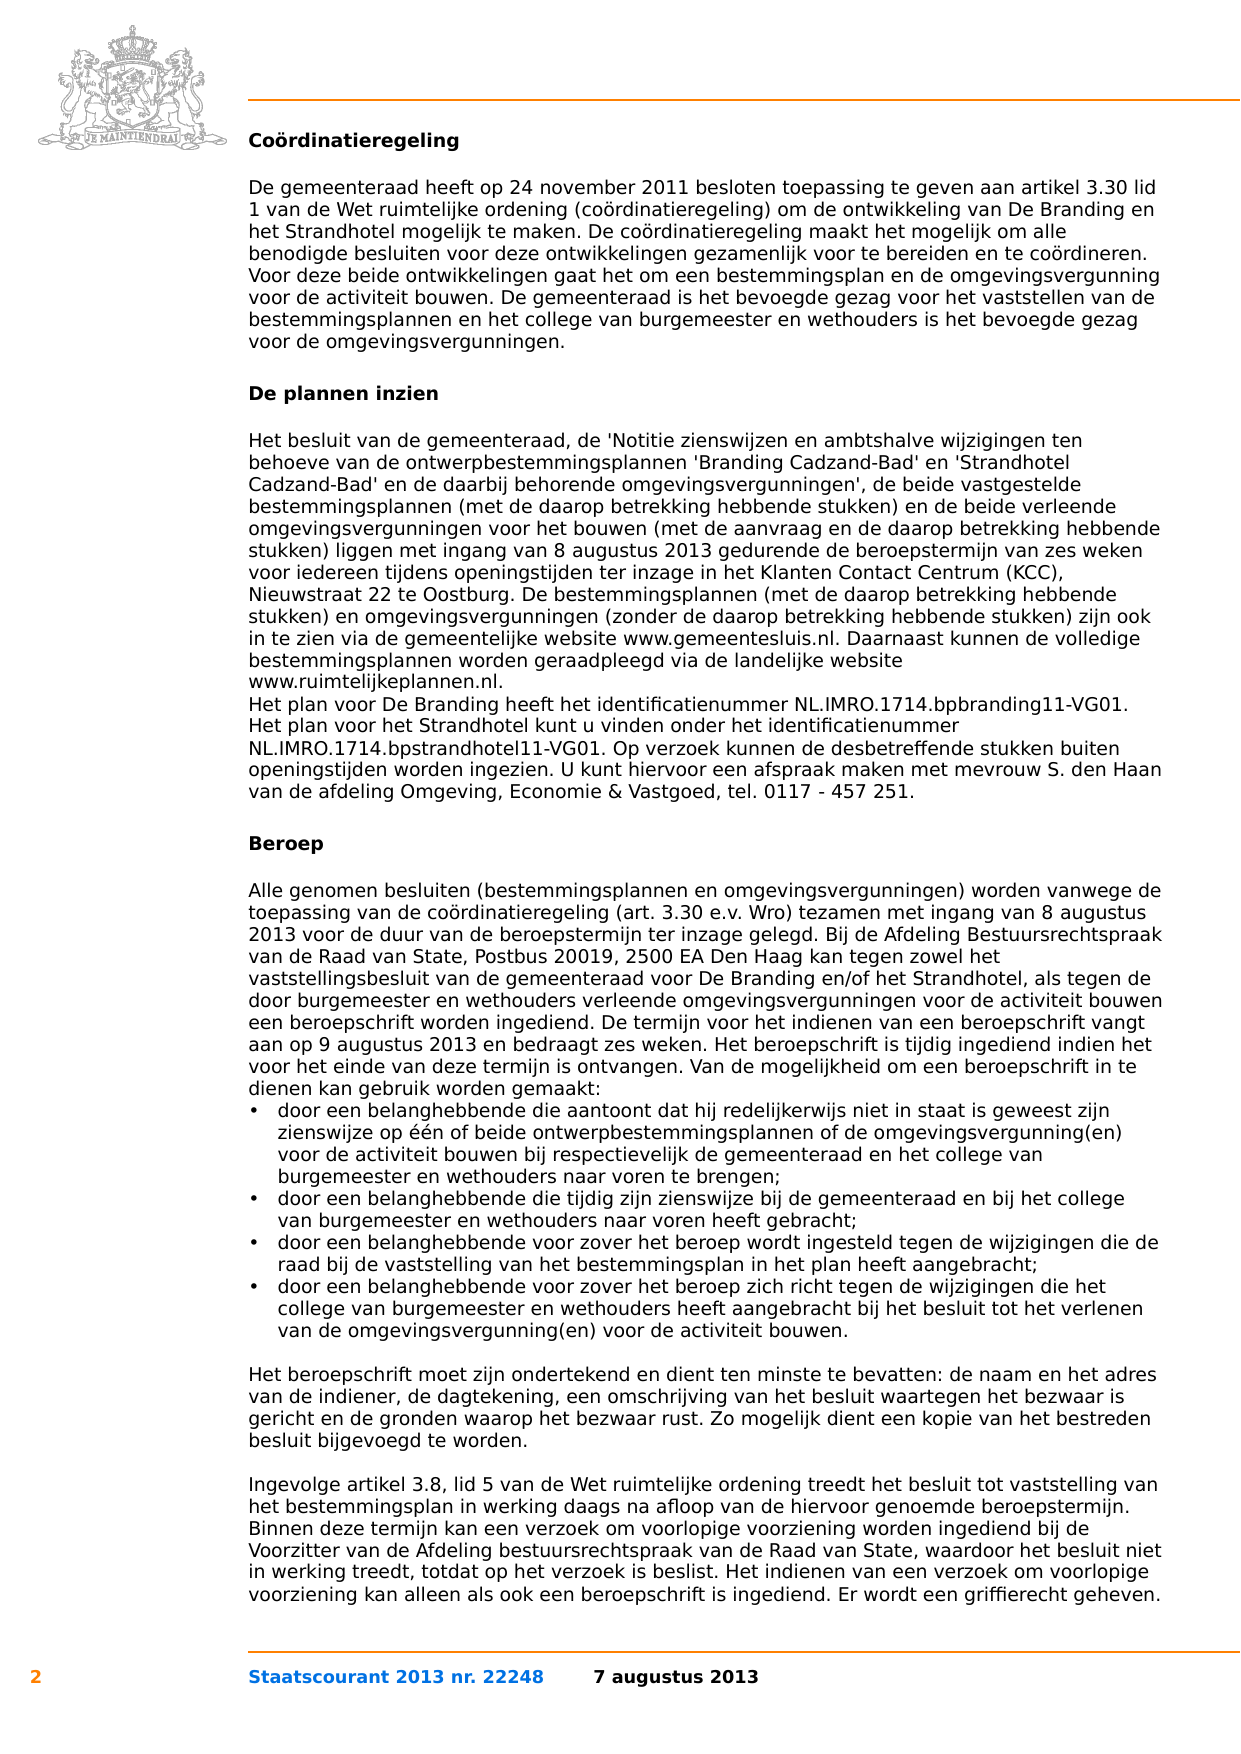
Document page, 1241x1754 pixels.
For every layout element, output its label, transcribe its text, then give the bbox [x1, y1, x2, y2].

text Ingevolge artikel 3.8, lid 5 van de Wet ruimtelijke ordening treedt het besluit tot vaststelling van het bestemmingsplan in werking daags na afloop van de hiervoor genoemde beroepstermijn. Binnen deze termijn kan een verzoek om voorlopige voorziening worden ingediend bij de Voorzitter van de Afdeling bestuursrechtspraak van de Raad van State, waardoor het besluit niet in werking treedt, totdat op het verzoek is beslist. Het indienen van een verzoek om voorlopige voorziening kan alleen als ook een beroepschrift is ingediend. Er wordt een griffierecht geheven. [248, 1473, 1163, 1605]
subtitle Coördinatieregeling [248, 130, 1163, 152]
text Het beroepschrift moet zijn ondertekend en dient ten minste te bevatten: de naam en het adres van de indiener, de dagtekening, een omschrijving van het besluit waartegen het bezwaar is gericht en de gronden waarop het bezwaar rust. Zo mogelijk dient een kopie van het bestreden besluit bijgevoegd te worden. [248, 1364, 1163, 1452]
text De gemeenteraad heeft op 24 november 2011 besloten toepassing te geven aan artikel 3.30 lid 1 van de Wet ruimtelijke ordening (coördinatieregeling) om de ontwikkeling van De Branding en het Strandhotel mogelijk te maken. De coördinatieregeling maakt het mogelijk om alle benodigde besluiten voor deze ontwikkelingen gezamenlijk voor te bereiden en te coördineren. Voor deze beide ontwikkelingen gaat het om een bestemmingsplan en de omgevingsvergunning voor de activiteit bouwen. De gemeenteraad is het bevoegde gezag voor het vaststellen van de bestemmingsplannen en het college van burgemeester en wethouders is het bevoegde gezag voor de omgevingsvergunningen. [248, 177, 1163, 353]
text • door een belanghebbende die aantoont dat hij redelijkerwijs niet in staat is geweest zijn zienswijze op één of beide ontwerpbestemmingsplannen of de omgevingsvergunning(en) voor de activiteit bouwen bij respectievelijk de gemeenteraad en het college van burgemeester en wethouders naar voren te brengen; [248, 1100, 1163, 1188]
subtitle De plannen inzien [248, 383, 1163, 405]
subtitle Beroep [248, 833, 1163, 855]
picture [38, 25, 227, 150]
text Het besluit van de gemeenteraad, de 'Notitie zienswijzen en ambtshalve wijzigingen ten behoeve van de ontwerpbestemmingsplannen 'Branding Cadzand-Bad' en 'Strandhotel Cadzand-Bad' en de daarbij behorende omgevingsvergunningen', de beide vastgestelde bestemmingsplannen (met de daarop betrekking hebbende stukken) en de beide verleende omgevingsvergunningen voor het bouwen (met de aanvraag en de daarop betrekking hebbende stukken) liggen met ingang van 8 augustus 2013 gedurende de beroepstermijn van zes weken voor iedereen tijdens openingstijden ter inzage in het Klanten Contact Centrum (KCC), Nieuwstraat 22 te Oostburg. De bestemmingsplannen (met de daarop betrekking hebbende stukken) en omgevingsvergunningen (zonder de daarop betrekking hebbende stukken) zijn ook in te zien via de gemeentelijke website www.gemeentesluis.nl. Daarnaast kunnen de volledige bestemmingsplannen worden geraadpleegd via de landelijke website www.ruimtelijkeplannen.nl. [248, 430, 1163, 693]
text Alle genomen besluiten (bestemmingsplannen en omgevingsvergunningen) worden vanwege de toepassing van de coördinatieregeling (art. 3.30 e.v. Wro) tezamen met ingang van 8 augustus 2013 voor de duur van de beroepstermijn ter inzage gelegd. Bij de Afdeling Bestuursrechtspraak van de Raad van State, Postbus 20019, 2500 EA Den Haag kan tegen zowel het vaststellingsbesluit van de gemeenteraad voor De Branding en/of het Strandhotel, als tegen de door burgemeester en wethouders verleende omgevingsvergunningen voor de activiteit bouwen een beroepschrift worden ingediend. De termijn voor het indienen van een beroepschrift vangt aan op 9 augustus 2013 en bedraagt zes weken. Het beroepschrift is tijdig ingediend indien het voor het einde van deze termijn is ontvangen. Van de mogelijkheid om een beroepschrift in te dienen kan gebruik worden gemaakt: [248, 880, 1163, 1100]
text • door een belanghebbende voor zover het beroep wordt ingesteld tegen de wijzigingen die de raad bij de vaststelling van het bestemmingsplan in het plan heeft aangebracht; [248, 1232, 1163, 1276]
text • door een belanghebbende die tijdig zijn zienswijze bij de gemeenteraad en bij het college van burgemeester en wethouders naar voren heeft gebracht; [248, 1188, 1163, 1232]
text Het plan voor De Branding heeft het identificatienummer NL.IMRO.1714.bpbranding11-VG01. Het plan voor het Strandhotel kunt u vinden onder het identificatienummer NL.IMRO.1714.bpstrandhotel11-VG01. Op verzoek kunnen de desbetreffende stukken buiten openingstijden worden ingezien. U kunt hiervoor een afspraak maken met mevrouw S. den Haan van de afdeling Omgeving, Economie & Vastgoed, tel. 0117 - 457 251. [248, 693, 1163, 803]
text • door een belanghebbende voor zover het beroep zich richt tegen de wijzigingen die het college van burgemeester en wethouders heeft aangebracht bij het besluit tot het verlenen van de omgevingsvergunning(en) voor de activiteit bouwen. [248, 1276, 1163, 1342]
